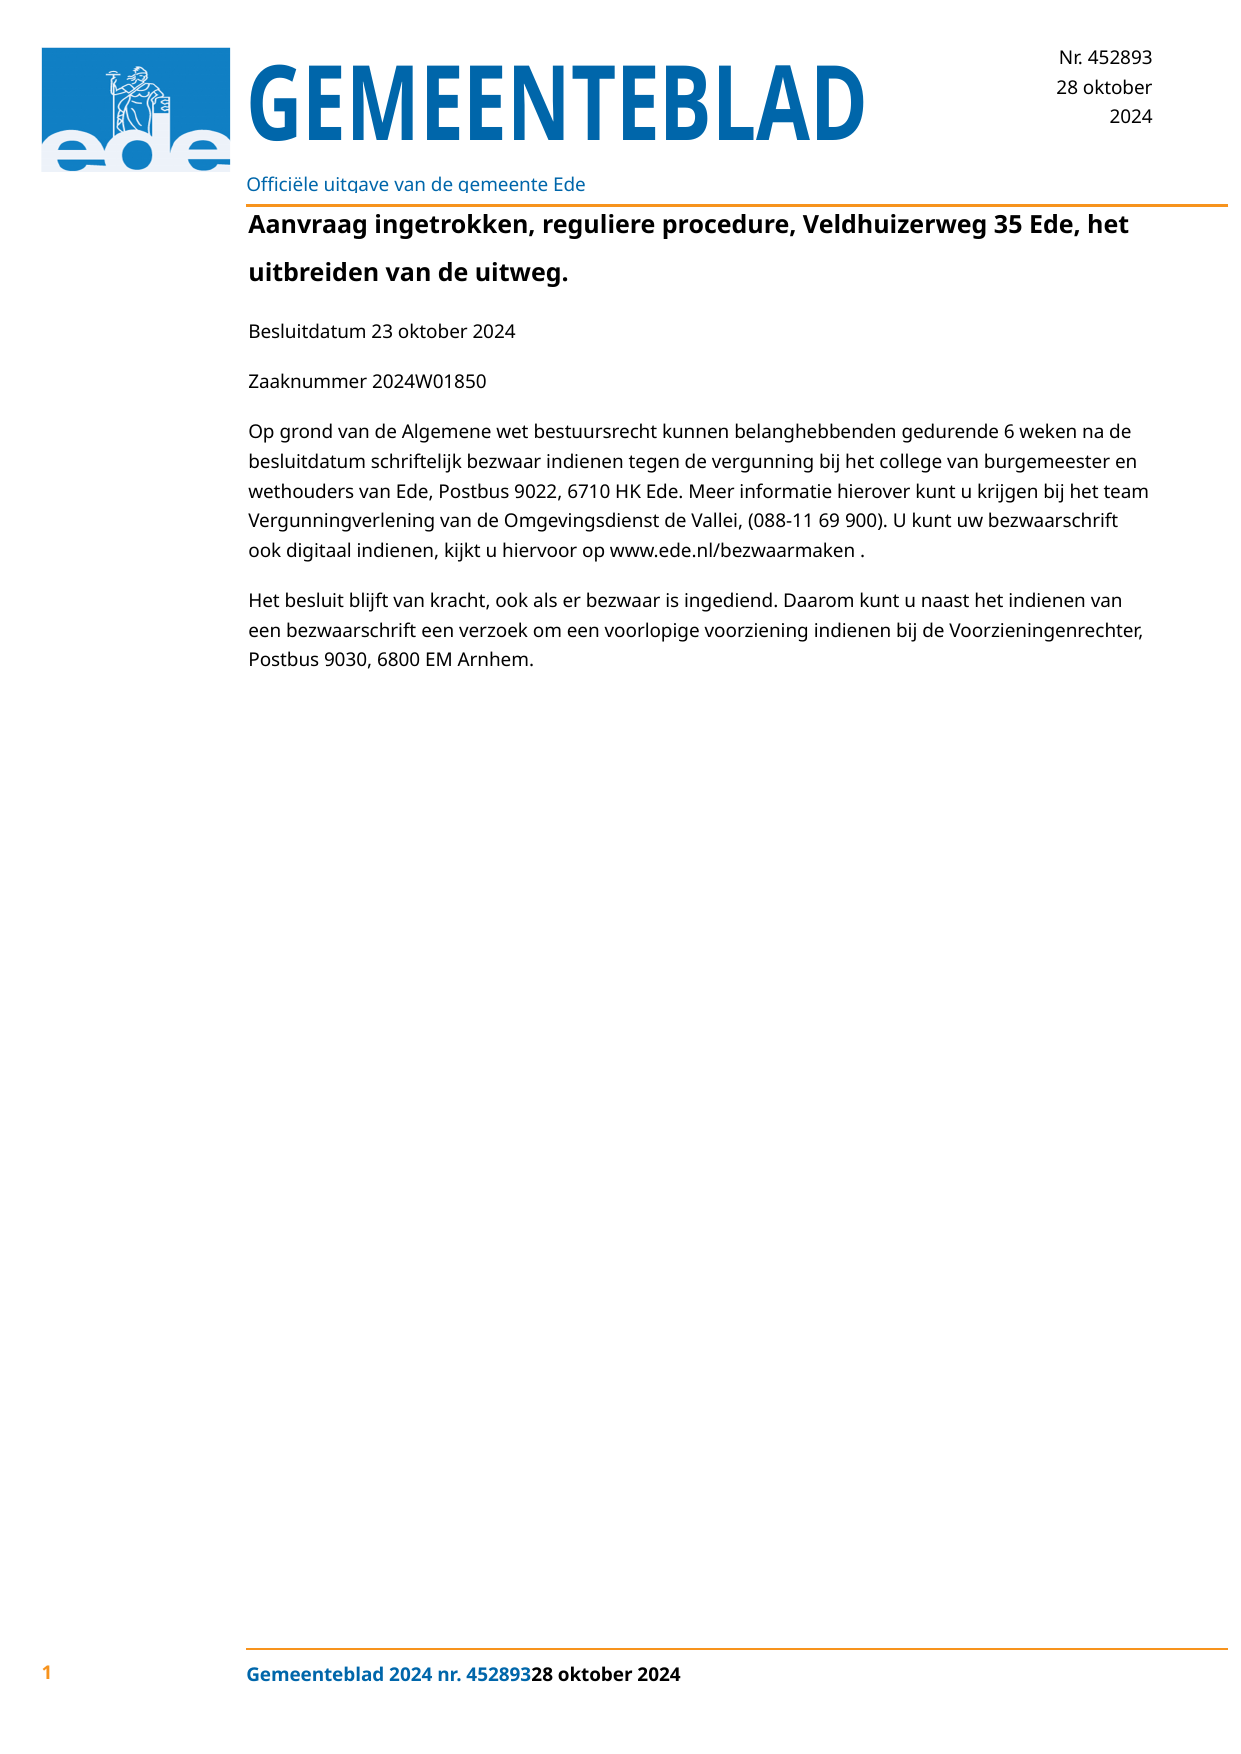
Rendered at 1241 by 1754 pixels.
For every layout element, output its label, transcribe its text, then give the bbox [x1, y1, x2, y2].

text Het besluit blijft van kracht, ook als er bezwaar is ingediend. Daarom kunt u naast het indienen van een bezwaarschrift een verzoek om een voorlopige voorziening indienen bij de Voorzieningenrechter, Postbus 9030, 6800 EM Arnhem. [248, 587, 1152, 672]
picture [41, 47, 231, 172]
text Aanvraag ingetrokken, reguliere procedure, Veldhuizerweg 35 Ede, het uitbreiden van de uitweg. [248, 207, 1152, 288]
text Besluitdatum 23 oktober 2024 [248, 318, 1152, 344]
text Op grond van de Algemene wet bestuursrecht kunnen belanghebbenden gedurende 6 weken na de besluitdatum schriftelijk bezwaar indienen tegen de vergunning bij het college van burgemeester en wethouders van Ede, Postbus 9022, 6710 HK Ede. Meer informatie hierover kunt u krijgen bij het team Vergunningverlening van de Omgevingsdienst de Vallei, (088-11 69 900). U kunt uw bezwaarschrift ook digitaal indienen, kijkt u hiervoor op www.ede.nl/bezwaarmaken . [248, 419, 1152, 563]
text Zaaknummer 2024W01850 [248, 368, 1152, 394]
